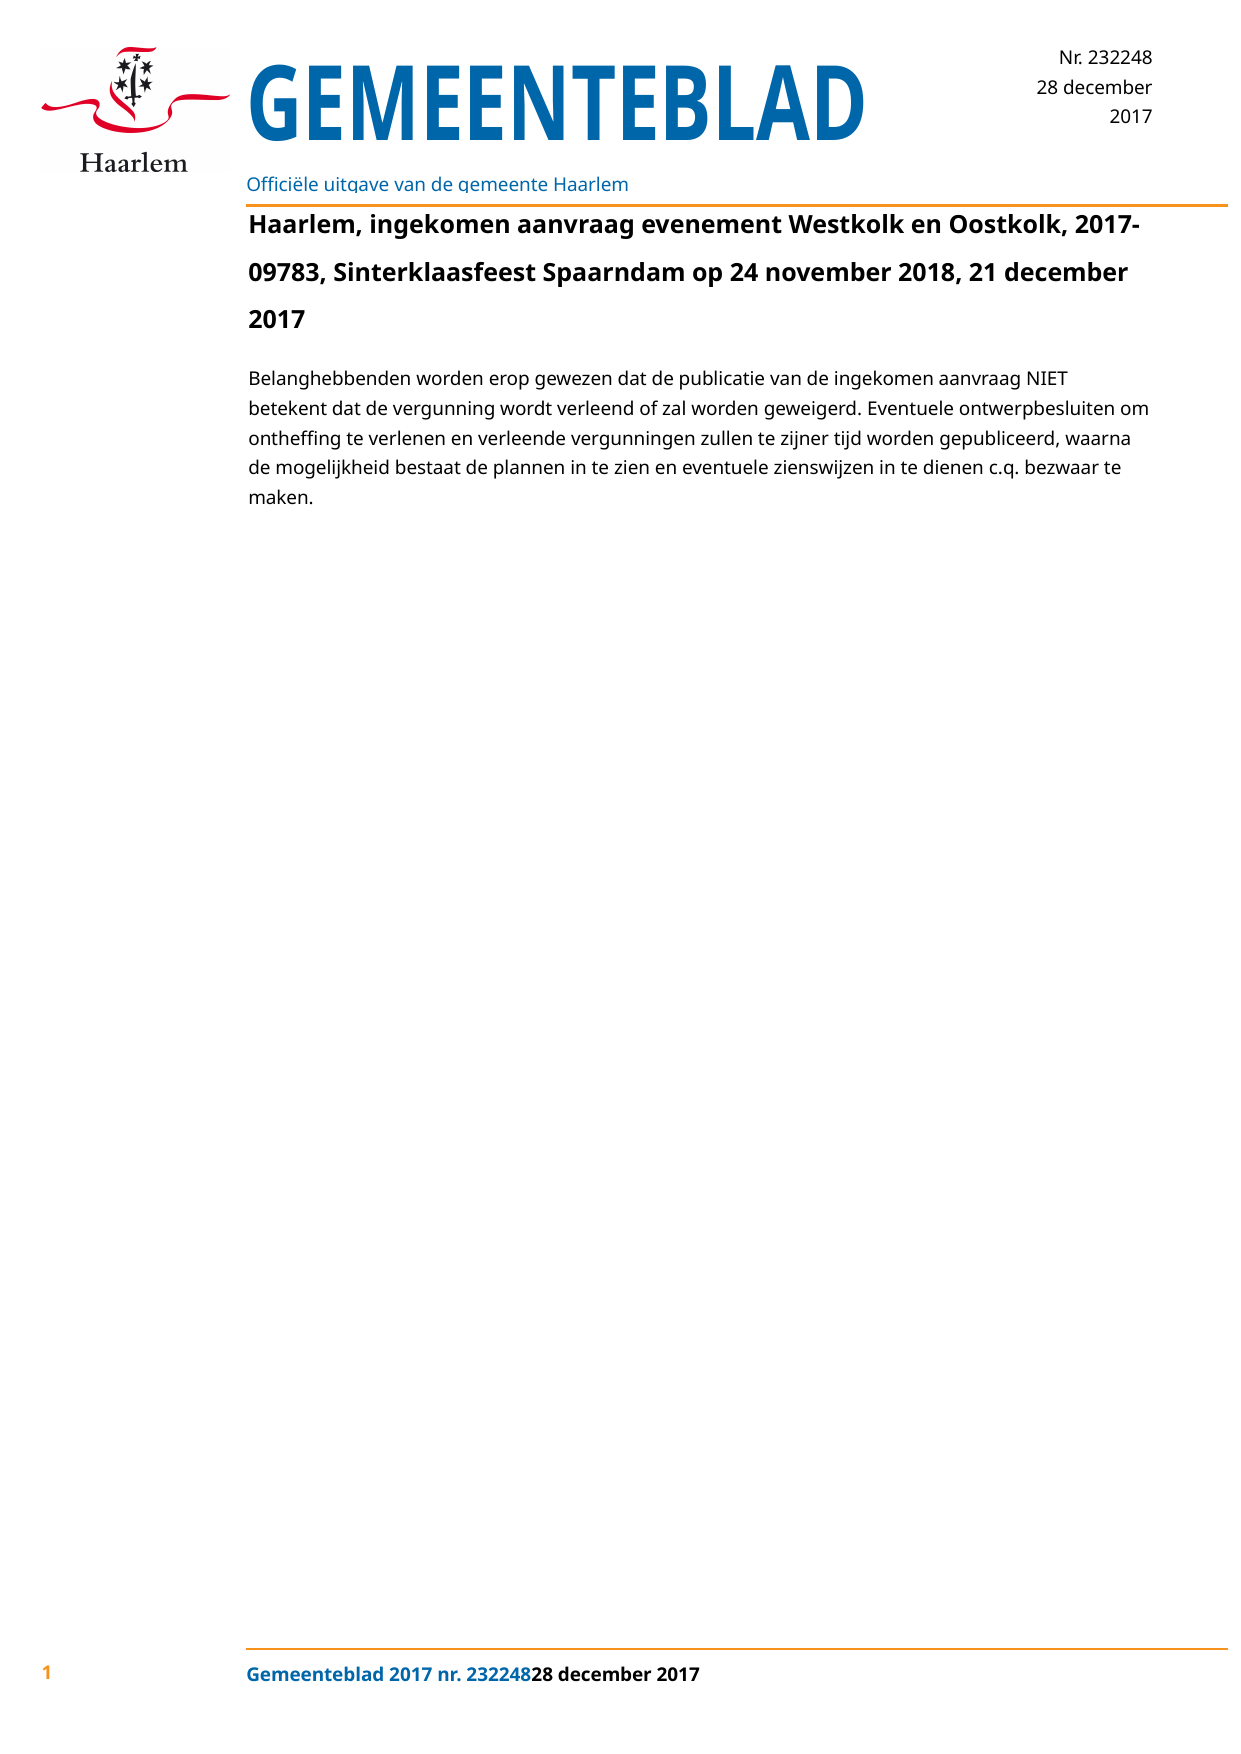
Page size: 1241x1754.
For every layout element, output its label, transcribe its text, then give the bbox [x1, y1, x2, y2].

picture [41, 47, 231, 172]
text Haarlem, ingekomen aanvraag evenement Westkolk en Oostkolk, 2017-09783, Sinterklaasfeest Spaarndam op 24 november 2018, 21 december 2017 [248, 207, 1152, 336]
text Belanghebbenden worden erop gewezen dat de publicatie van de ingekomen aanvraag NIET betekent dat de vergunning wordt verleend of zal worden geweigerd. Eventuele ontwerpbesluiten om ontheffing te verlenen en verleende vergunningen zullen te zijner tijd worden gepubliceerd, waarna de mogelijkheid bestaat de plannen in te zien en eventuele zienswijzen in te dienen c.q. bezwaar te maken. [248, 366, 1152, 509]
